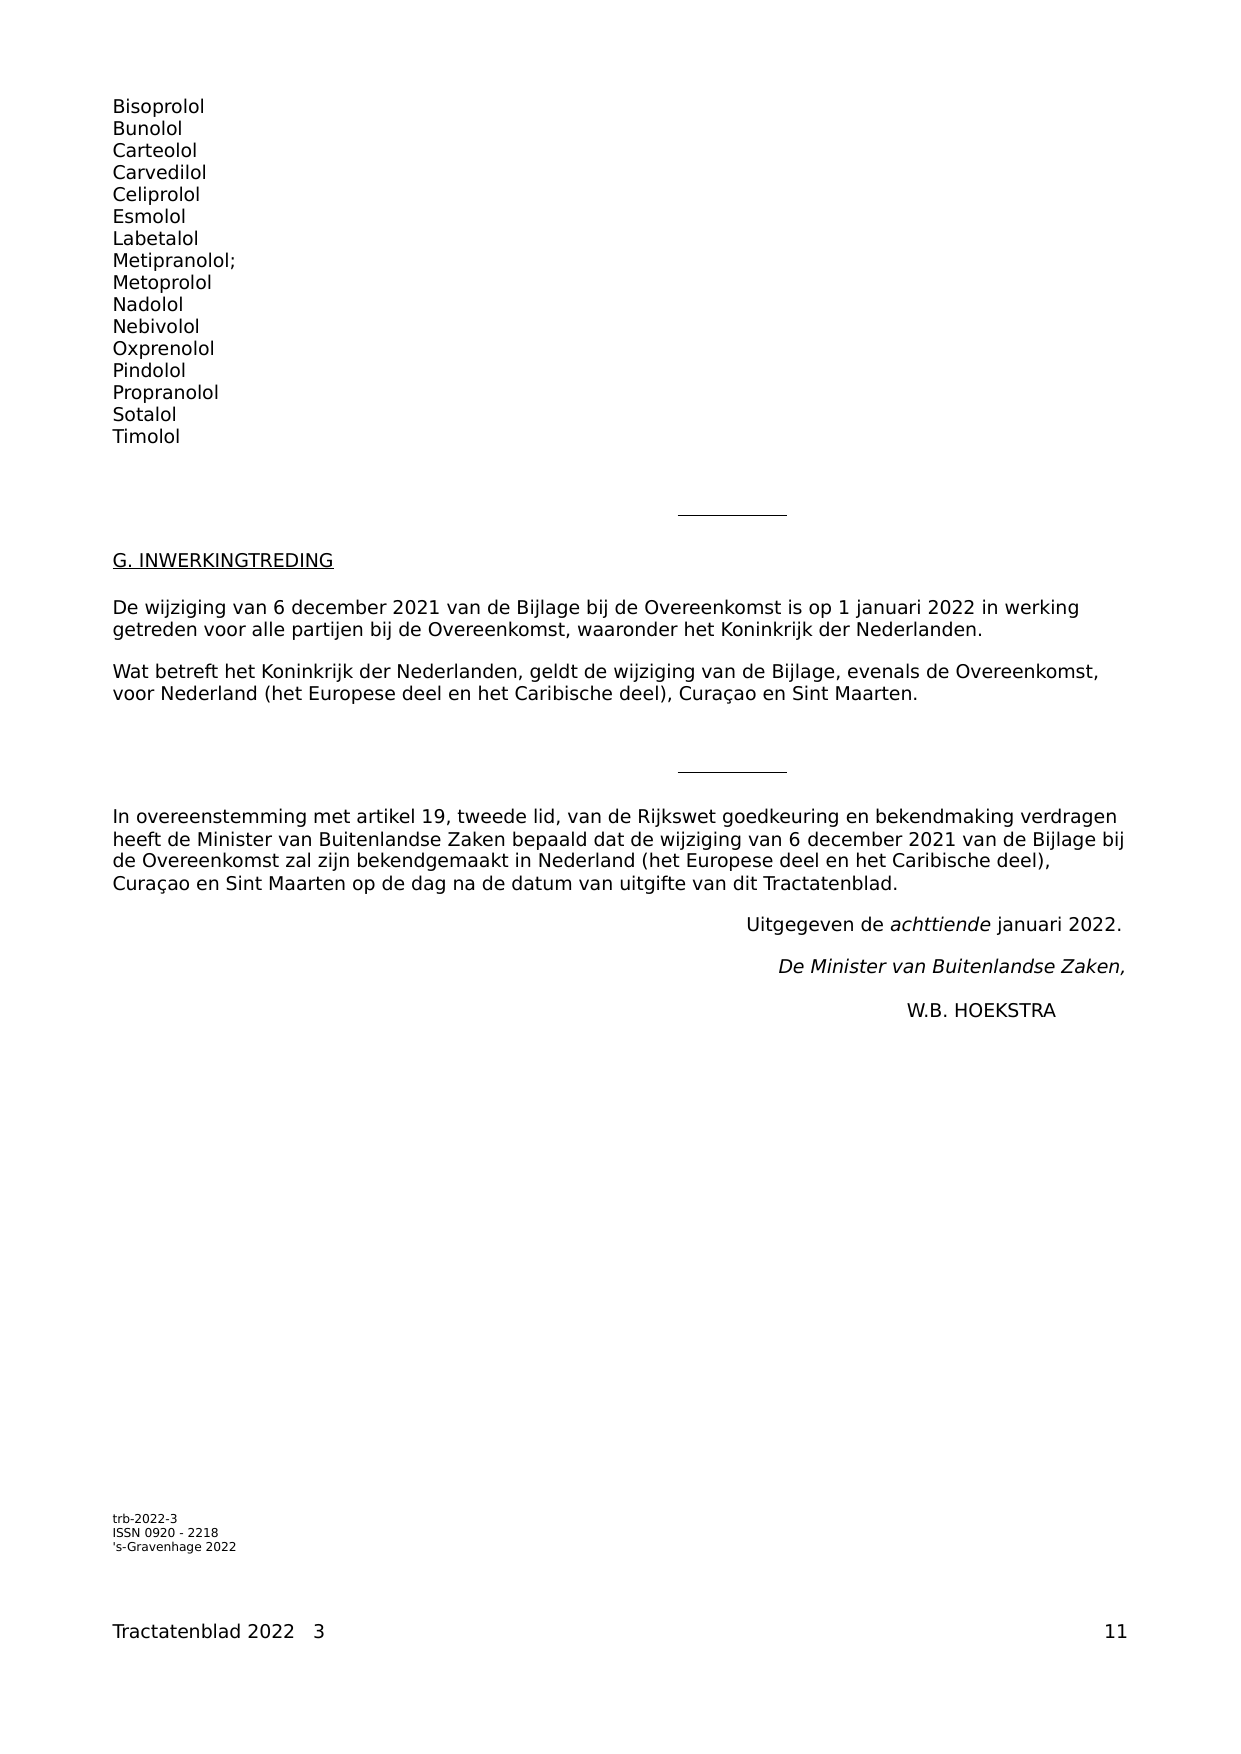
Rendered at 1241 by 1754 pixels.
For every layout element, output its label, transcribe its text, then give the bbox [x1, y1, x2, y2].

text Pindolol [112, 360, 1128, 382]
text Carteolol [112, 140, 1128, 162]
text Nadolol [112, 294, 1128, 316]
text Sotalol [112, 404, 1128, 426]
text Celiprolol [112, 184, 1128, 206]
text 's-Gravenhage 2022 [112, 1540, 346, 1554]
text trb-2022-3 [112, 1512, 346, 1526]
text Labetalol [112, 228, 1128, 250]
text Carvedilol [112, 162, 1128, 184]
text Bunolol [112, 118, 1128, 140]
text Wat betreft het Koninkrijk der Nederlanden, geldt de wijziging van de Bijlage, evenals de Overeenkomst, voor Nederland (het Europese deel en het Caribische deel), Curaçao en Sint Maarten. [112, 661, 1128, 704]
text Metipranolol; [112, 250, 1128, 272]
text De wijziging van 6 december 2021 van de Bijlage bij de Overeenkomst is op 1 januari 2022 in werking getreden voor alle partijen bij de Overeenkomst, waaronder het Koninkrijk der Nederlanden. [112, 597, 1128, 641]
text Propranolol [112, 382, 1128, 404]
text Nebivolol [112, 316, 1128, 338]
text De Minister van Buitenlandse Zaken, W.B. HOEKSTRA [112, 956, 1128, 1022]
text Oxprenolol [112, 338, 1128, 360]
text Bisoprolol [112, 96, 1128, 118]
text ISSN 0920 - 2218 [112, 1526, 346, 1540]
text Timolol [112, 426, 1128, 448]
text Metoprolol [112, 272, 1128, 294]
text Esmolol [112, 206, 1128, 228]
text In overeenstemming met artikel 19, tweede lid, van de Rijkswet goedkeuring en bekendmaking verdragen heeft de Minister van Buitenlandse Zaken bepaald dat de wijziging van 6 december 2021 van de Bijlage bij de Overeenkomst zal zijn bekendgemaakt in Nederland (het Europese deel en het Caribische deel), Curaçao en Sint Maarten op de dag na de datum van uitgifte van dit Tractatenblad. [112, 806, 1128, 894]
text Uitgegeven de achttiende januari 2022. [112, 914, 1128, 936]
subtitle G. INWERKINGTREDING [112, 549, 1128, 572]
